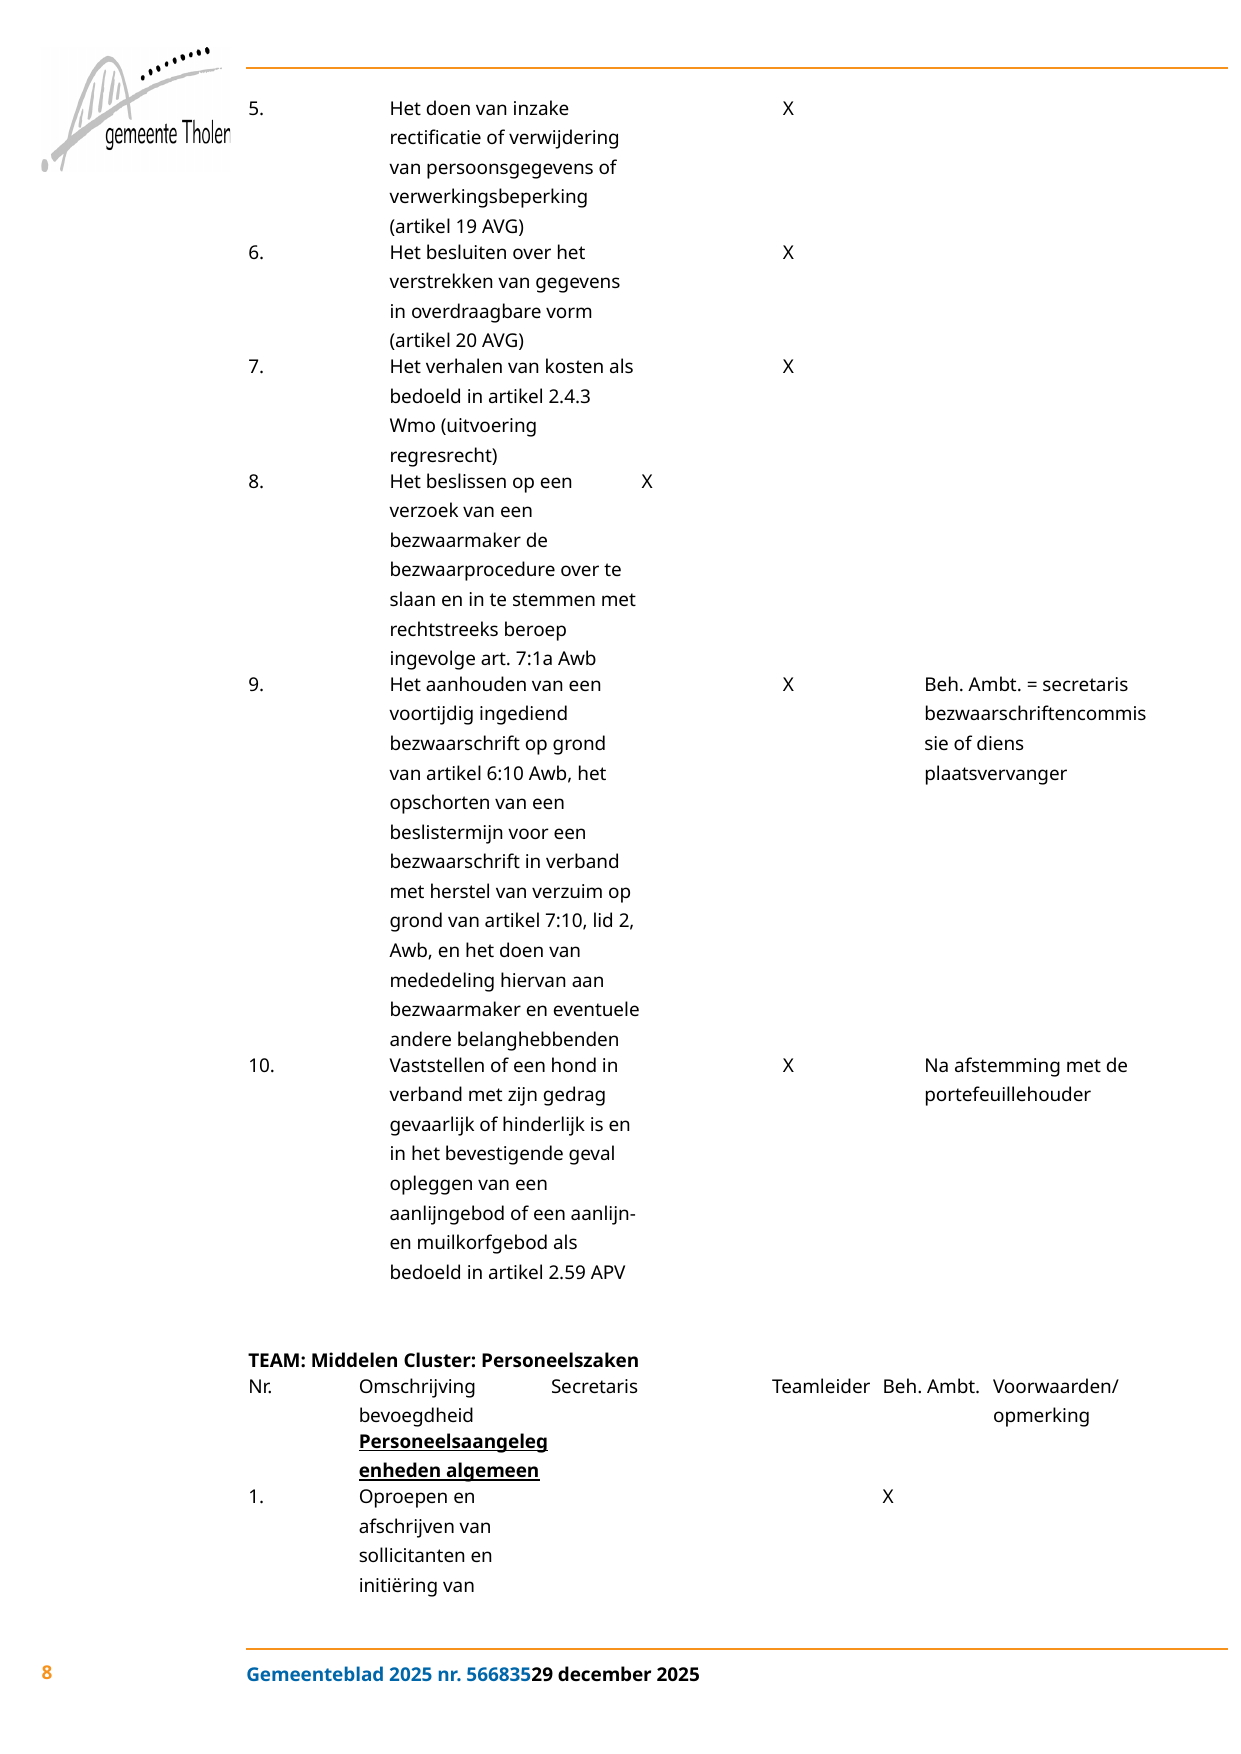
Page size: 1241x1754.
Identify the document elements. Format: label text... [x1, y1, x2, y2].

table_cell X [783, 95, 924, 239]
table_cell [551, 1428, 772, 1483]
table_cell Het verhalen van kosten als bedoeld in artikel 2.4.3 Wmo (uitvoering regresrecht) [389, 353, 641, 468]
table_header TEAM: Middelen Cluster: Personeelszaken [248, 1347, 1152, 1373]
table_cell [924, 468, 1152, 671]
table_cell [641, 671, 783, 1052]
table_cell X [783, 1052, 924, 1284]
table_cell [783, 468, 924, 671]
table_cell Na afstemming met de portefeuillehouder [924, 1052, 1152, 1284]
table_cell X [783, 353, 924, 468]
table_cell Het doen van inzake rectificatie of verwijdering van persoonsgegevens of verwerkingsbeperking (artikel 19 AVG) [389, 95, 641, 239]
table_cell Oproepen en afschrijven van sollicitanten en initiëring van [359, 1484, 551, 1598]
table_cell [993, 1428, 1152, 1483]
table_cell X [641, 468, 783, 671]
table_cell Teamleider [772, 1373, 882, 1428]
table_cell Het besluiten over het verstrekken van gegevens in overdraagbare vorm (artikel 20 AVG) [389, 239, 641, 353]
table_cell [248, 1428, 358, 1483]
table_cell Secretaris [551, 1373, 772, 1428]
table_cell [924, 353, 1152, 468]
table_cell 5. [248, 95, 389, 239]
table_cell [772, 1484, 882, 1598]
table_cell 1. [248, 1484, 358, 1598]
table_cell [772, 1428, 882, 1483]
table_cell Omschrijving bevoegdheid [359, 1373, 551, 1428]
table_cell [924, 95, 1152, 239]
table_cell [641, 1052, 783, 1284]
table_cell 10. [248, 1052, 389, 1284]
table_cell [641, 239, 783, 353]
table_cell 6. [248, 239, 389, 353]
table_cell [993, 1484, 1152, 1598]
table_cell Beh. Ambt. [883, 1373, 993, 1428]
table_cell 7. [248, 353, 389, 468]
table_cell 8. [248, 468, 389, 671]
table_cell Vaststellen of een hond in verband met zijn gedrag gevaarlijk of hinderlijk is en in het bevestigende geval opleggen van een aanlijngebod of een aanlijn- en muilkorfgebod als bedoeld in artikel 2.59 APV [389, 1052, 641, 1284]
table_cell Voorwaarden/opmerking [993, 1373, 1152, 1428]
table_cell Nr. [248, 1373, 358, 1428]
table_cell [883, 1428, 993, 1483]
table_cell [551, 1484, 772, 1598]
table_cell Het beslissen op een verzoek van een bezwaarmaker de bezwaarprocedure over te slaan en in te stemmen met rechtstreeks beroep ingevolge art. 7:1a Awb [389, 468, 641, 671]
table_cell [924, 239, 1152, 353]
table_cell Personeelsaangelegenheden algemeen [359, 1428, 551, 1483]
table_cell X [783, 239, 924, 353]
table_cell X [883, 1484, 993, 1598]
table_cell 9. [248, 671, 389, 1052]
picture [41, 47, 231, 172]
table_cell Beh. Ambt. = secretaris bezwaarschriftencommissie of diens plaatsvervanger [924, 671, 1152, 1052]
table_cell Het aanhouden van een voortijdig ingediend bezwaarschrift op grond van artikel 6:10 Awb, het opschorten van een beslistermijn voor een bezwaarschrift in verband met herstel van verzuim op grond van artikel 7:10, lid 2, Awb, en het doen van mededeling hiervan aan bezwaarmaker en eventuele andere belanghebbenden [389, 671, 641, 1052]
table_cell [641, 353, 783, 468]
table_cell X [783, 671, 924, 1052]
table_cell [641, 95, 783, 239]
